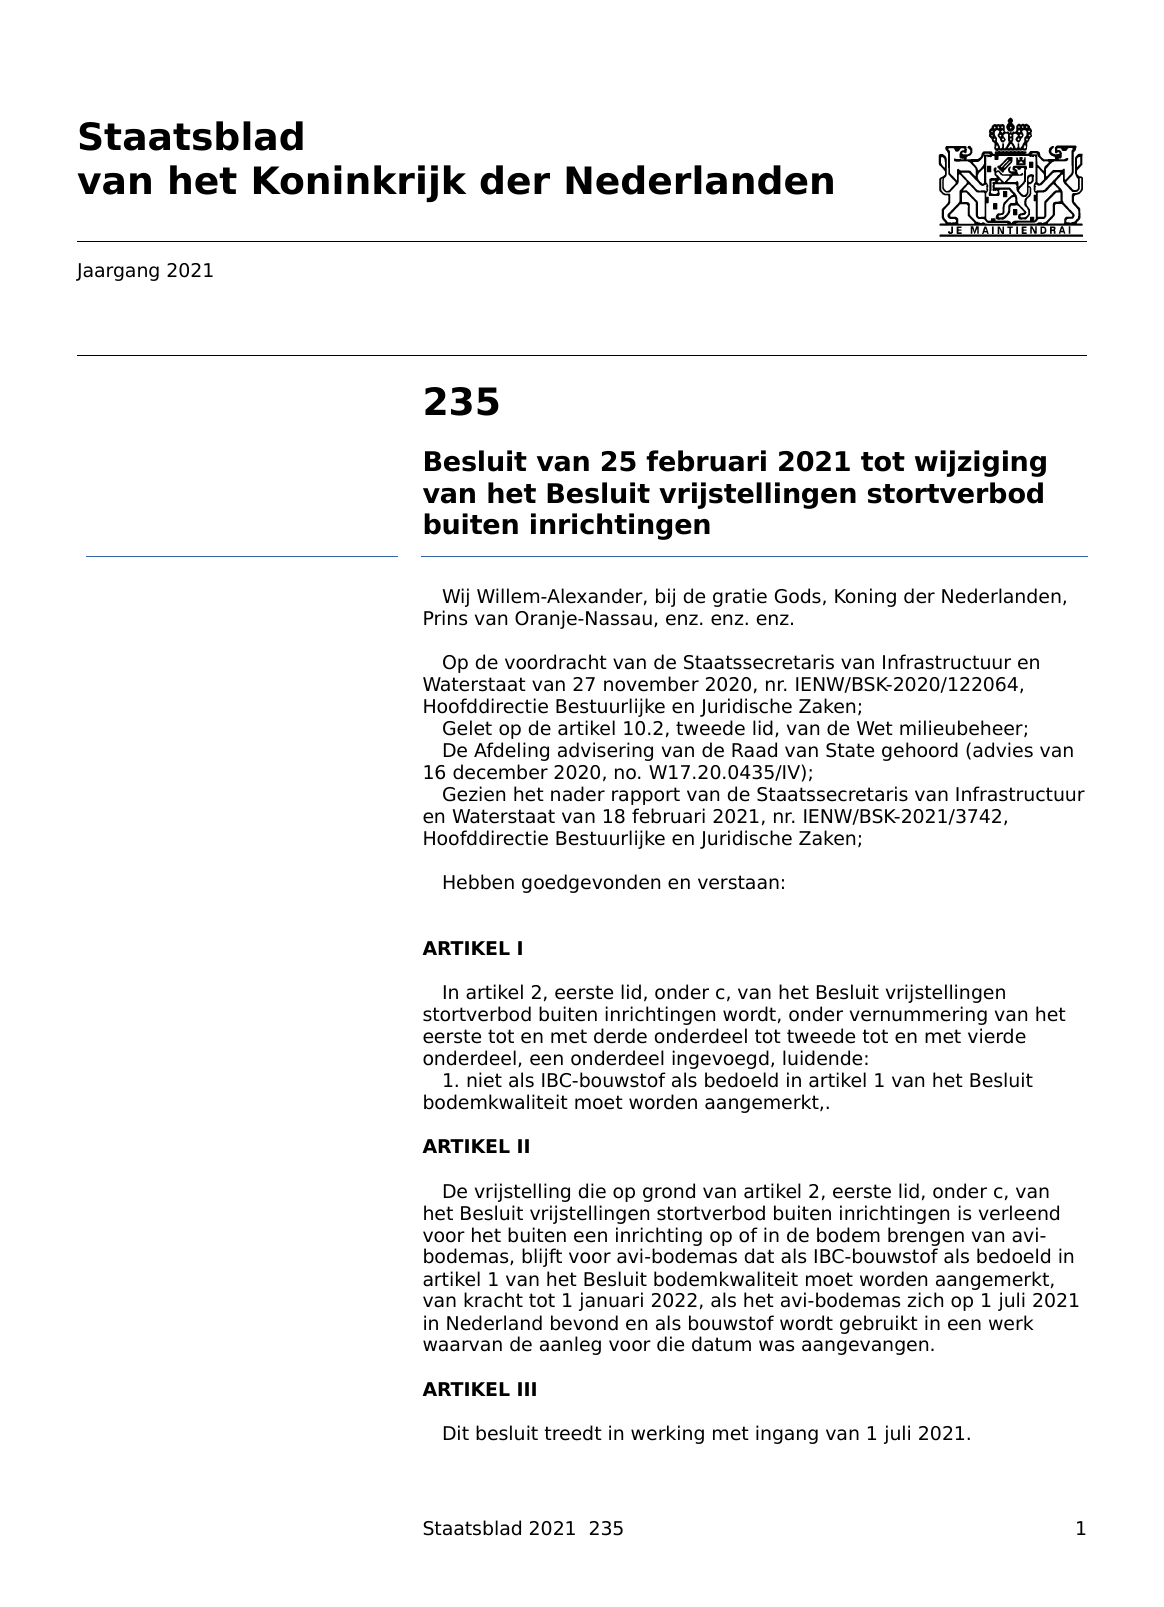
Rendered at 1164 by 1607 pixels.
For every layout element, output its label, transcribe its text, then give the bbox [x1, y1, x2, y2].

text 1. niet als IBC-bouwstof als bedoeld in artikel 1 van het Besluit bodemkwaliteit moet worden aangemerkt,. [422, 1070, 1087, 1114]
subtitle ARTIKEL II [422, 1136, 1087, 1158]
subtitle 235 [422, 381, 1087, 424]
subtitle ARTIKEL III [422, 1378, 1087, 1401]
text Wij Willem-Alexander, bij de gratie Gods, Koning der Nederlanden, Prins van Oranje-Nassau, enz. enz. enz. [422, 586, 1087, 629]
text Hebben goedgevonden en verstaan: [422, 872, 1087, 894]
subtitle ARTIKEL I [422, 938, 1087, 960]
text Gelet op de artikel 10.2, tweede lid, van de Wet milieubeheer; [422, 718, 1087, 740]
text Besluit van 25 februari 2021 tot wijziging van het Besluit vrijstellingen stortverbod buiten inrichtingen [422, 447, 1087, 541]
table_header [886, 100, 1087, 241]
table_cell Jaargang 2021 [77, 242, 1087, 355]
text Op de voordracht van de Staatssecretaris van Infrastructuur en Waterstaat van 27 november 2020, nr. IENW/BSK-2020/122064, Hoofddirectie Bestuurlijke en Juridische Zaken; [422, 652, 1087, 718]
picture [936, 115, 1087, 240]
text In artikel 2, eerste lid, onder c, van het Besluit vrijstellingen stortverbod buiten inrichtingen wordt, onder vernummering van het eerste tot en met derde onderdeel tot tweede tot en met vierde onderdeel, een onderdeel ingevoegd, luidende: [422, 982, 1087, 1070]
text De Afdeling advisering van de Raad van State gehoord (advies van 16 december 2020, no. W17.20.0435/IV); [422, 740, 1087, 784]
text De vrijstelling die op grond van artikel 2, eerste lid, onder c, van het Besluit vrijstellingen stortverbod buiten inrichtingen is verleend voor het buiten een inrichting op of in de bodem brengen van avi-bodemas, blijft voor avi-bodemas dat als IBC-bouwstof als bedoeld in artikel 1 van het Besluit bodemkwaliteit moet worden aangemerkt, van kracht tot 1 januari 2022, als het avi-bodemas zich op 1 juli 2021 in Nederland bevond en als bouwstof wordt gebruikt in een werk waarvan de aanleg voor die datum was aangevangen. [422, 1181, 1087, 1356]
table_header Staatsblad van het Koninkrijk der Nederlanden [77, 100, 886, 241]
text Gezien het nader rapport van de Staatssecretaris van Infrastructuur en Waterstaat van 18 februari 2021, nr. IENW/BSK-2021/3742, Hoofddirectie Bestuurlijke en Juridische Zaken; [422, 784, 1087, 849]
text Dit besluit treedt in werking met ingang van 1 juli 2021. [422, 1423, 1087, 1445]
